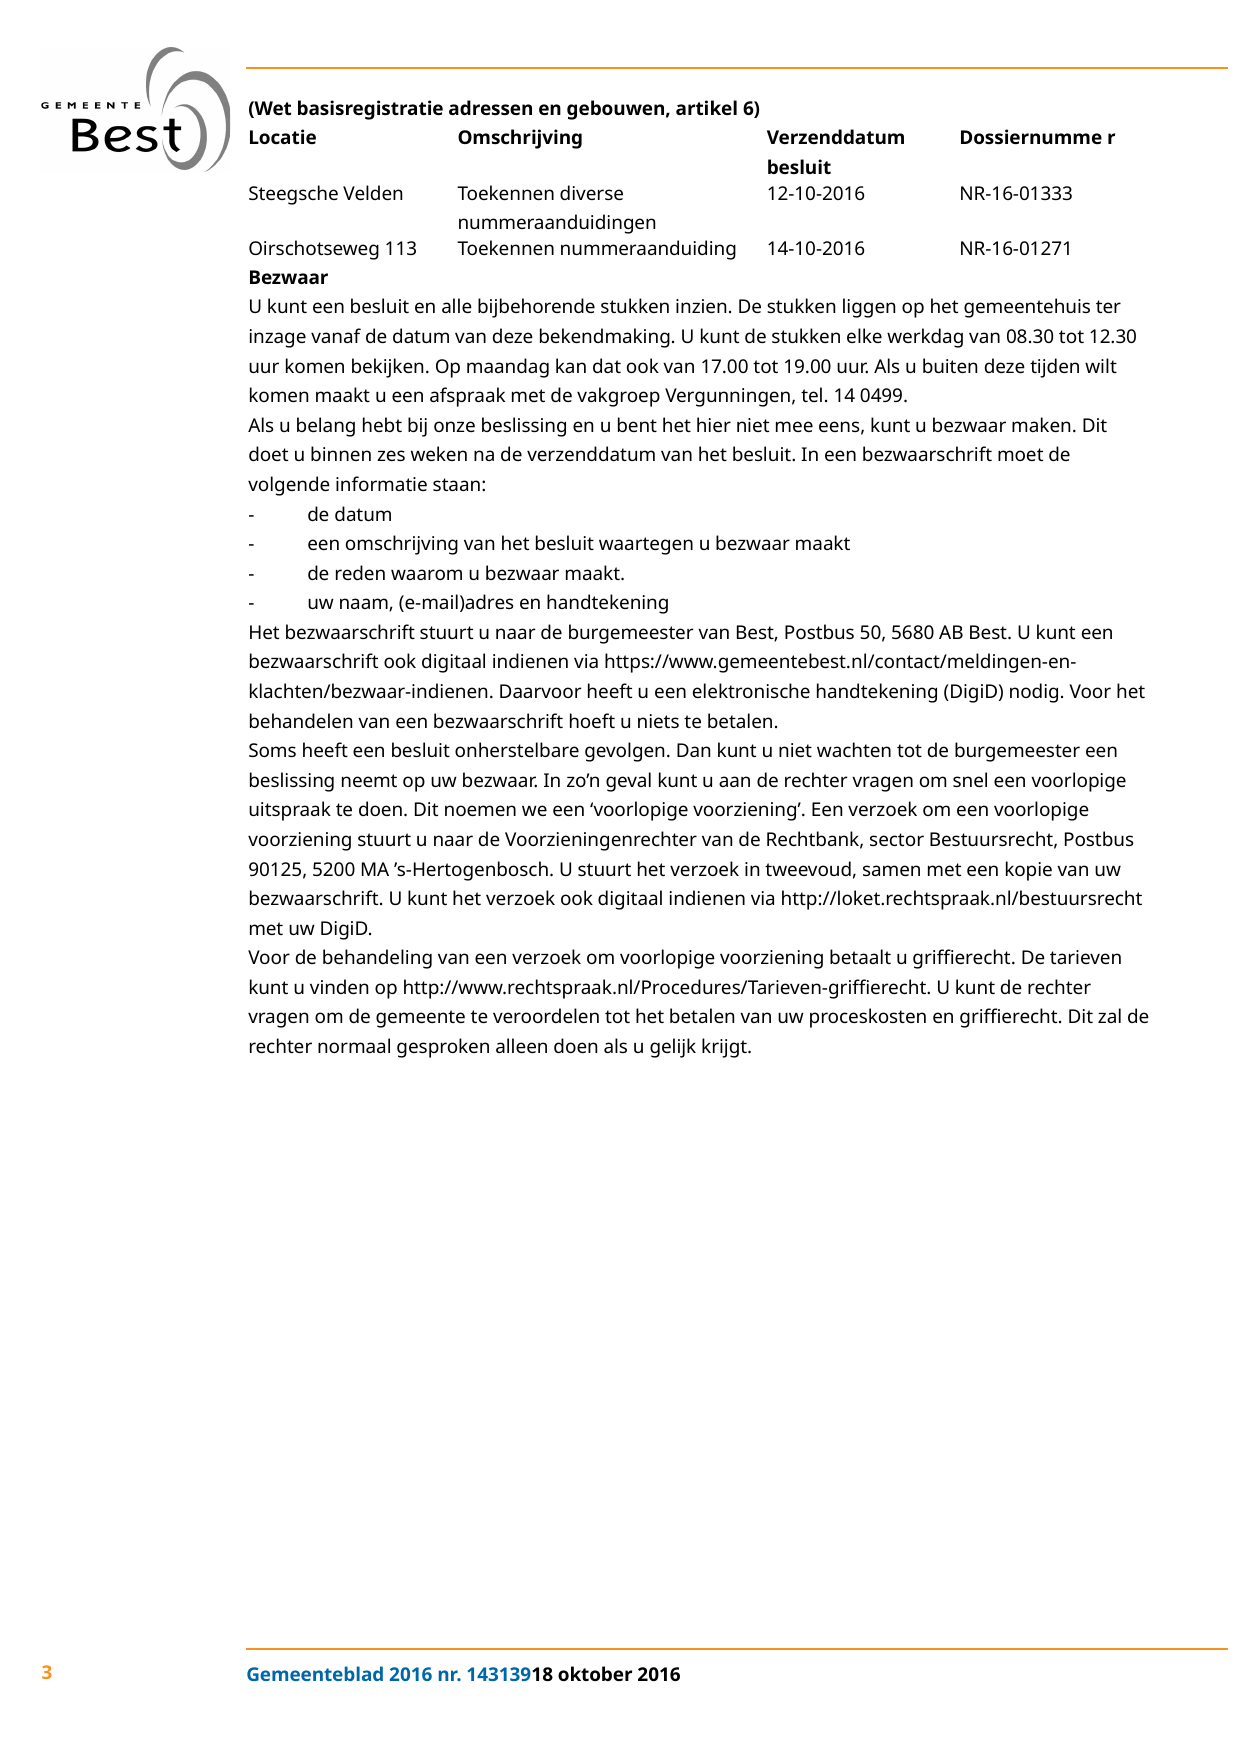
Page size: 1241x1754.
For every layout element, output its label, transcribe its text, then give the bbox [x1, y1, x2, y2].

table_cell Oirschotseweg 113 [248, 235, 457, 261]
table_cell 14-10-2016 [767, 235, 959, 261]
picture [41, 47, 231, 172]
list de datum [248, 501, 1152, 526]
text Bezwaar [248, 264, 1152, 290]
table_cell Toekennen nummeraanduiding [457, 235, 767, 261]
text (Wet basisregistratie adressen en gebouwen, artikel 6) [248, 95, 1152, 121]
table_cell NR-16-01271 [959, 235, 1152, 261]
text Voor de behandeling van een verzoek om voorlopige voorziening betaalt u griffierecht. De tarieven kunt u vinden op http://www.rechtspraak.nl/Procedures/Tarieven-griffierecht. U kunt de rechter vragen om de gemeente te veroordelen tot het betalen van uw proceskosten en griffierecht. Dit zal de rechter normaal gesproken alleen doen als u gelijk krijgt. [248, 944, 1152, 1059]
text U kunt een besluit en alle bijbehorende stukken inzien. De stukken liggen op het gemeentehuis ter inzage vanaf de datum van deze bekendmaking. U kunt de stukken elke werkdag van 08.30 tot 12.30 uur komen bekijken. Op maandag kan dat ook van 17.00 tot 19.00 uur. Als u buiten deze tijden wilt komen maakt u een afspraak met de vakgroep Vergunningen, tel. 14 0499. [248, 294, 1152, 408]
table_cell 12-10-2016 [767, 180, 959, 235]
table_header Dossiernumme r [959, 125, 1152, 180]
table_header Omschrijving [457, 125, 767, 180]
table_cell Steegsche Velden [248, 180, 457, 235]
list uw naam, (e-mail)adres en handtekening [248, 589, 1152, 615]
text Als u belang hebt bij onze beslissing en u bent het hier niet mee eens, kunt u bezwaar maken. Dit doet u binnen zes weken na de verzenddatum van het besluit. In een bezwaarschrift moet de volgende informatie staan: [248, 412, 1152, 497]
list een omschrijving van het besluit waartegen u bezwaar maakt [248, 530, 1152, 556]
text Het bezwaarschrift stuurt u naar de burgemeester van Best, Postbus 50, 5680 AB Best. U kunt een bezwaarschrift ook digitaal indienen via https://www.gemeentebest.nl/contact/meldingen-en-klachten/bezwaar-indienen. Daarvoor heeft u een elektronische handtekening (DigiD) nodig. Voor het behandelen van een bezwaarschrift hoeft u niets te betalen. [248, 619, 1152, 733]
text Soms heeft een besluit onherstelbare gevolgen. Dan kunt u niet wachten tot de burgemeester een beslissing neemt op uw bezwaar. In zo’n geval kunt u aan de rechter vragen om snel een voorlopige uitspraak te doen. Dit noemen we een ‘voorlopige voorziening’. Een verzoek om een voorlopige voorziening stuurt u naar de Voorzieningenrechter van de Rechtbank, sector Bestuursrecht, Postbus 90125, 5200 MA ’s-Hertogenbosch. U stuurt het verzoek in tweevoud, samen met een kopie van uw bezwaarschrift. U kunt het verzoek ook digitaal indienen via http://loket.rechtspraak.nl/bestuursrecht met uw DigiD. [248, 737, 1152, 941]
table_cell Toekennen diverse nummeraanduidingen [457, 180, 767, 235]
table_header Locatie [248, 125, 457, 180]
list de reden waarom u bezwaar maakt. [248, 560, 1152, 586]
table_header Verzenddatum besluit [767, 125, 959, 180]
table_cell NR-16-01333 [959, 180, 1152, 235]
